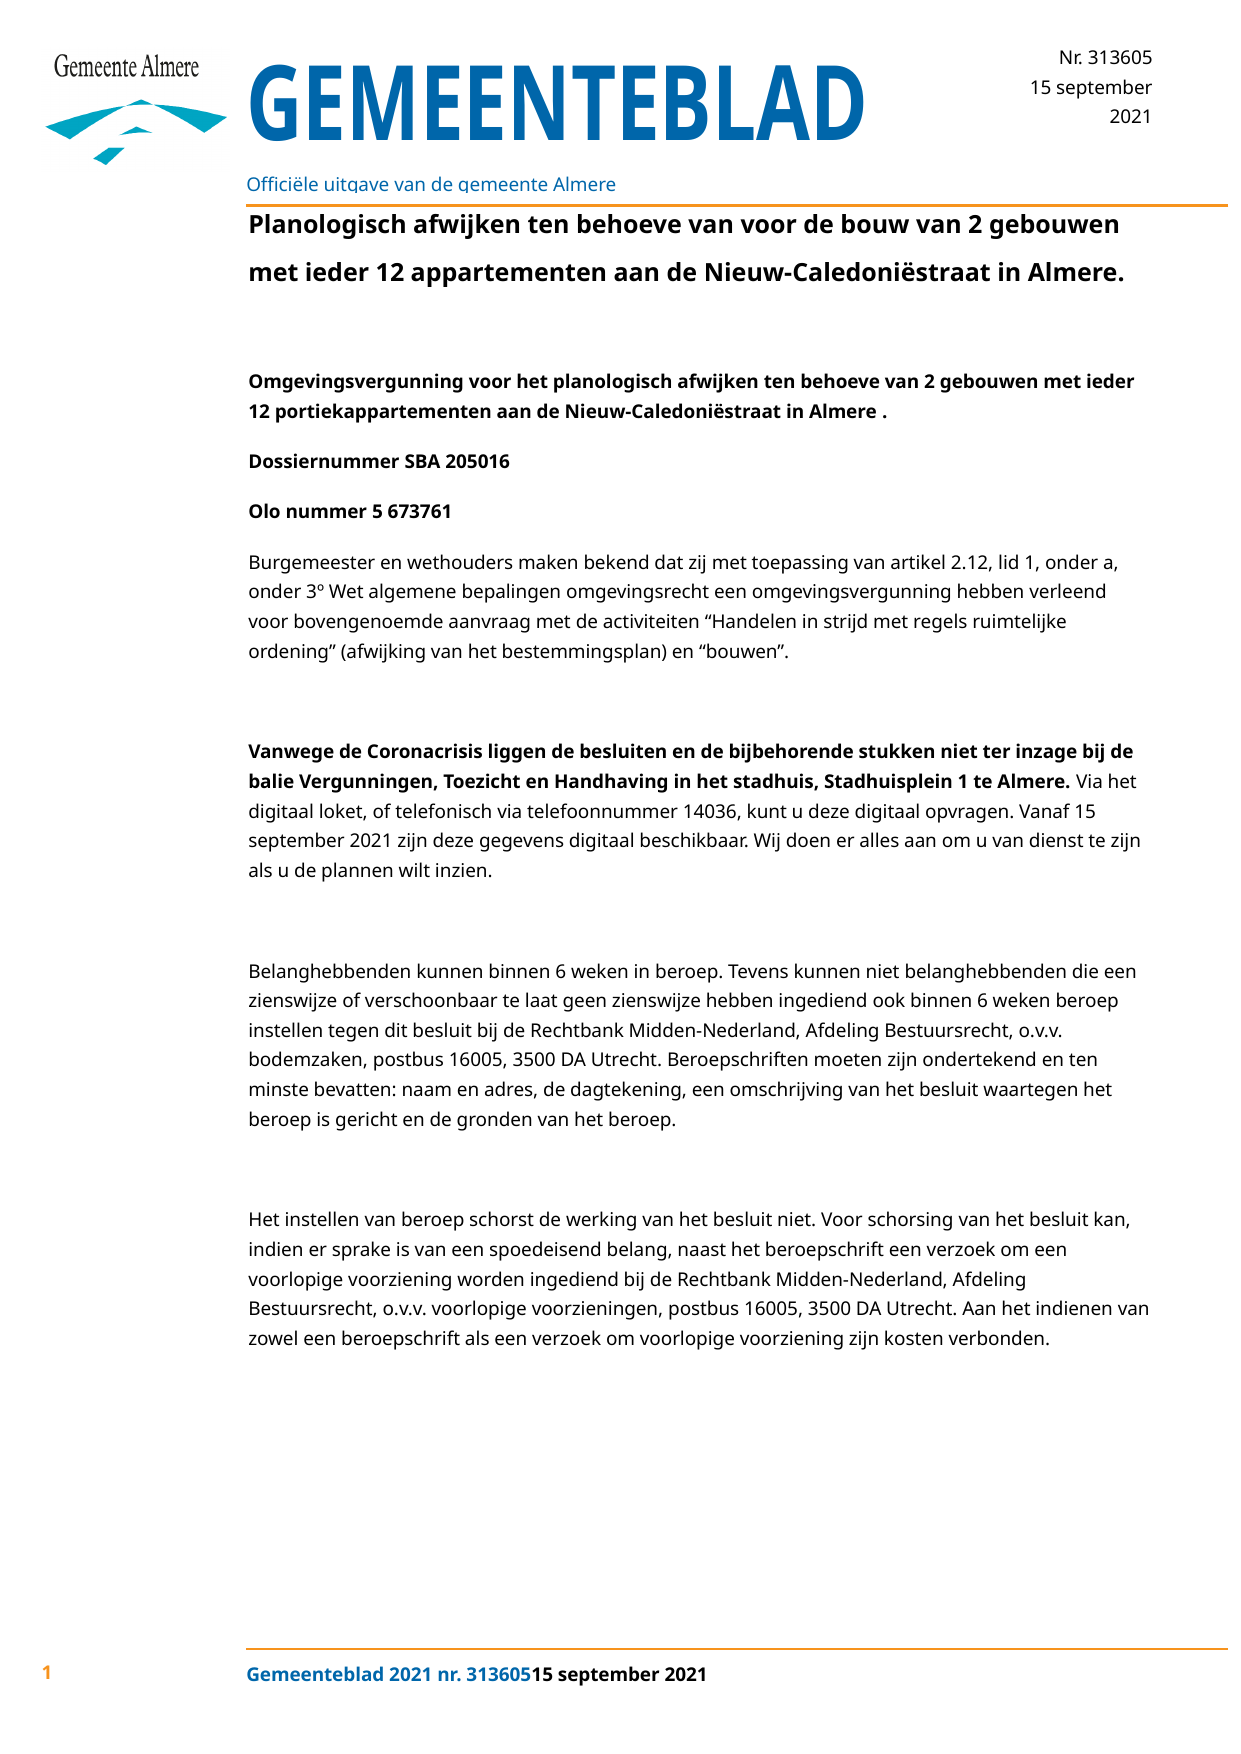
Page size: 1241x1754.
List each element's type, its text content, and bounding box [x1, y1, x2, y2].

text Olo nummer 5 673761 [248, 499, 1152, 524]
text Planologisch afwijken ten behoeve van voor de bouw van 2 gebouwen met ieder 12 appartementen aan de Nieuw-Caledoniëstraat in Almere. [248, 207, 1152, 288]
text Het instellen van beroep schorst de werking van het besluit niet. Voor schorsing van het besluit kan, indien er sprake is van een spoedeisend belang, naast het beroepschrift een verzoek om een voorlopige voorziening worden ingediend bij de Rechtbank Midden-Nederland, Afdeling Bestuursrecht, o.v.v. voorlopige voorzieningen, postbus 16005, 3500 DA Utrecht. Aan het indienen van zowel een beroepschrift als een verzoek om voorlopige voorziening zijn kosten verbonden. [248, 1207, 1152, 1351]
text Vanwege de Coronacrisis liggen de besluiten en de bijbehorende stukken niet ter inzage bij de balie Vergunningen, Toezicht en Handhaving in het stadhuis, Stadhuisplein 1 te Almere. Via het digitaal loket, of telefonisch via telefoonnummer 14036, kunt u deze digitaal opvragen. Vanaf 15 september 2021 zijn deze gegevens digitaal beschikbaar. Wij doen er alles aan om u van dienst te zijn als u de plannen wilt inzien. [248, 739, 1152, 883]
text Dossiernummer SBA 205016 [248, 448, 1152, 474]
text Burgemeester en wethouders maken bekend dat zij met toepassing van artikel 2.12, lid 1, onder a, onder 3º Wet algemene bepalingen omgevingsrecht een omgevingsvergunning hebben verleend voor bovengenoemde aanvraag met de activiteiten “Handelen in strijd met regels ruimtelijke ordening” (afwijking van het bestemmingsplan) en “bouwen”. [248, 549, 1152, 664]
text Omgevingsvergunning voor het planologisch afwijken ten behoeve van 2 gebouwen met ieder 12 portiekappartementen aan de Nieuw-Caledoniëstraat in Almere . [248, 368, 1152, 424]
text Belanghebbenden kunnen binnen 6 weken in beroep. Tevens kunnen niet belanghebbenden die een zienswijze of verschoonbaar te laat geen zienswijze hebben ingediend ook binnen 6 weken beroep instellen tegen dit besluit bij de Rechtbank Midden-Nederland, Afdeling Bestuursrecht, o.v.v. bodemzaken, postbus 16005, 3500 DA Utrecht. Beroepschriften moeten zijn ondertekend en ten minste bevatten: naam en adres, de dagtekening, een omschrijving van het besluit waartegen het beroep is gericht en de gronden van het beroep. [248, 958, 1152, 1132]
picture [41, 47, 231, 172]
